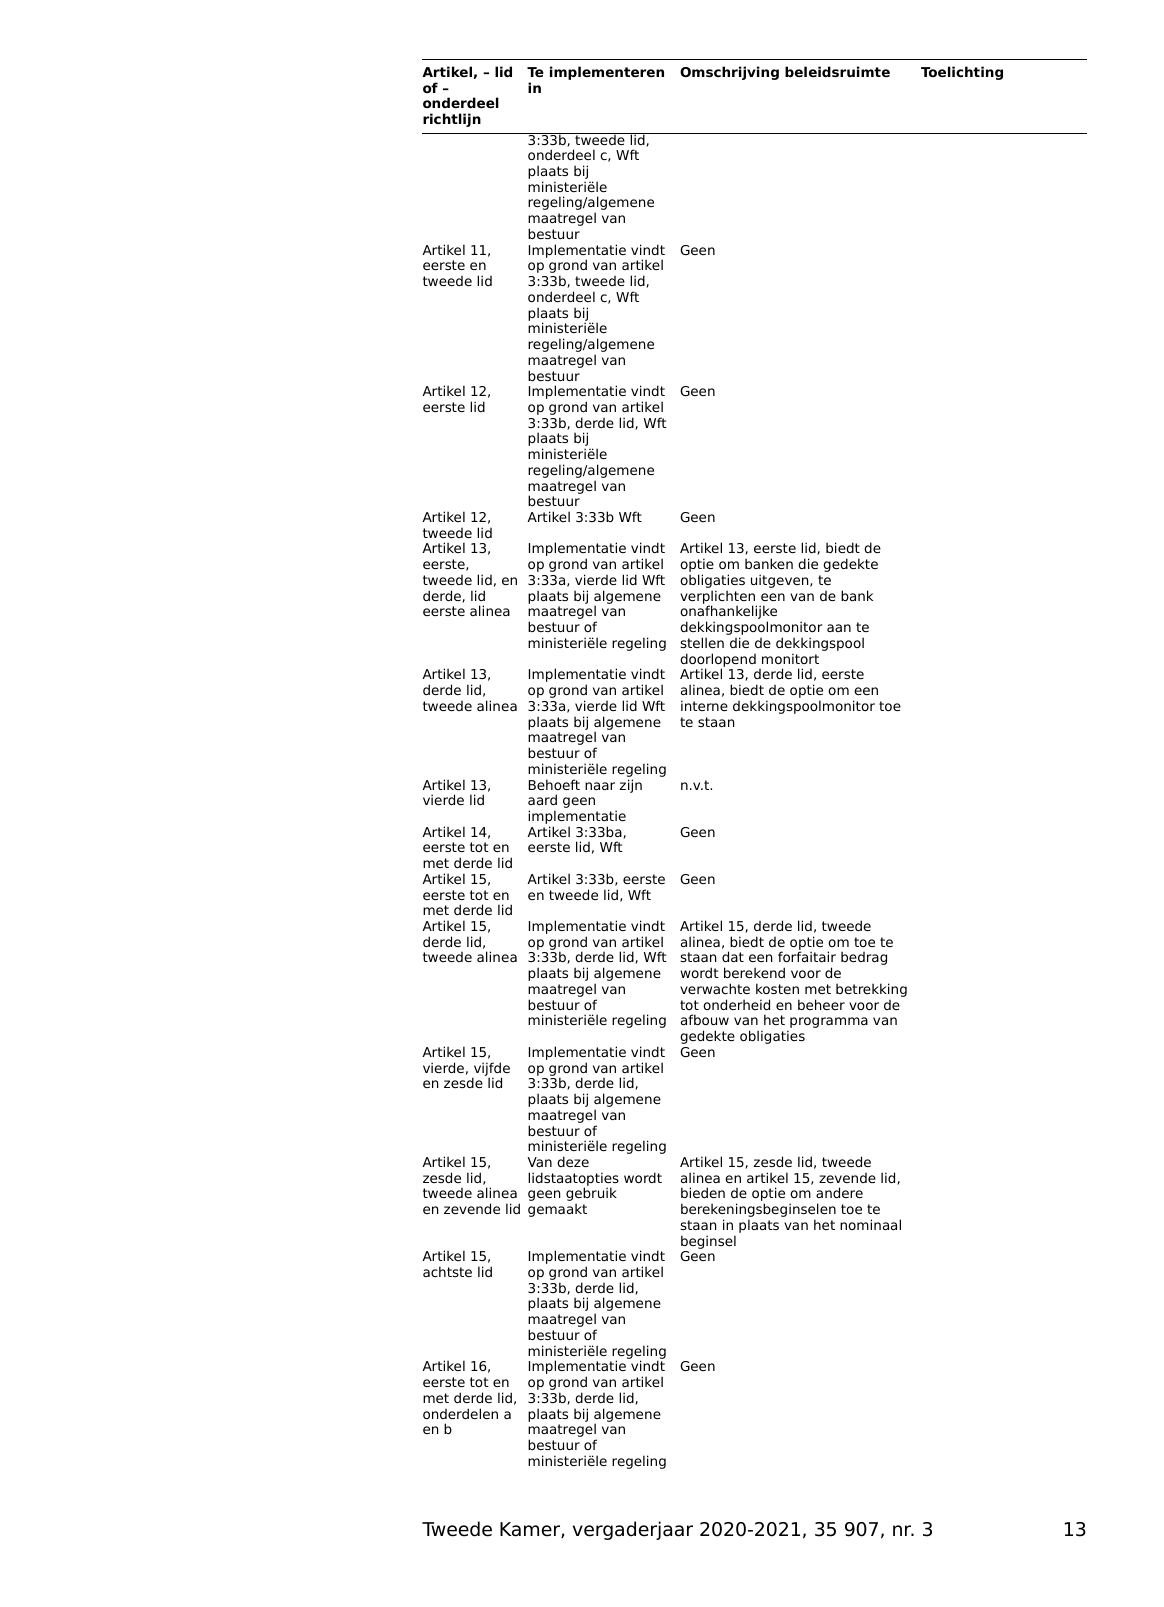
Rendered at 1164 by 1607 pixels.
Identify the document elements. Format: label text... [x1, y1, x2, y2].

table_cell Artikel 15, vierde, vijfde en zesde lid [422, 1045, 521, 1155]
table_cell [915, 1155, 1087, 1249]
table_cell Behoeft naar zijn aard geen implementatie [521, 777, 674, 824]
table_cell Geen [674, 1359, 915, 1469]
table_cell [915, 777, 1087, 824]
table_cell Geen [674, 243, 915, 384]
table_cell Geen [674, 872, 915, 919]
table_cell [915, 667, 1087, 777]
table_header Artikel, – lid of – onderdeel richtlijn [422, 60, 521, 132]
table_cell Artikel 13, vierde lid [422, 777, 521, 824]
table_cell Artikel 3:33ba, eerste lid, Wft [521, 825, 674, 872]
table_cell Artikel 13, derde lid, tweede alinea [422, 667, 521, 777]
table_header Omschrijving beleidsruimte [674, 60, 915, 132]
table_cell [674, 134, 915, 242]
table_cell [915, 872, 1087, 919]
table_cell [915, 1045, 1087, 1155]
table_cell Implementatie vindt op grond van artikel 3:33b, derde lid, Wft plaats bij algemene maatregel van bestuur of ministeriële regeling [521, 919, 674, 1045]
table_cell Geen [674, 1249, 915, 1359]
table_cell 3:33b, tweede lid, onderdeel c, Wft plaats bij ministeriële regeling/algemene maatregel van bestuur [521, 134, 674, 242]
table_cell Artikel 12, tweede lid [422, 510, 521, 541]
table_cell Geen [674, 510, 915, 541]
table_cell [915, 1359, 1087, 1469]
table_cell [915, 1249, 1087, 1359]
table_cell Artikel 3:33b, eerste en tweede lid, Wft [521, 872, 674, 919]
table_cell [915, 825, 1087, 872]
table_cell Van deze lidstaatopties wordt geen gebruik gemaakt [521, 1155, 674, 1249]
table_cell Implementatie vindt op grond van artikel 3:33a, vierde lid Wft plaats bij algemene maatregel van bestuur of ministeriële regeling [521, 667, 674, 777]
table_cell Artikel 15, achtste lid [422, 1249, 521, 1359]
table_cell Artikel 15, derde lid, tweede alinea [422, 919, 521, 1045]
table_cell Implementatie vindt op grond van artikel 3:33b, derde lid, plaats bij algemene maatregel van bestuur of ministeriële regeling [521, 1359, 674, 1469]
table_cell Artikel 14, eerste tot en met derde lid [422, 825, 521, 872]
table_cell [915, 510, 1087, 541]
table_header Toelichting [915, 60, 1087, 132]
table_cell Implementatie vindt op grond van artikel 3:33b, derde lid, plaats bij algemene maatregel van bestuur of ministeriële regeling [521, 1249, 674, 1359]
table_cell Artikel 15, eerste tot en met derde lid [422, 872, 521, 919]
table_cell [915, 243, 1087, 384]
table_header Te implementeren in [521, 60, 674, 132]
table_cell Geen [674, 384, 915, 510]
table_cell Artikel 13, eerste lid, biedt de optie om banken die gedekte obligaties uitgeven, te verplichten een van de bank onafhankelijke dekkingspoolmonitor aan te stellen die de dekkingspool doorlopend monitort [674, 541, 915, 667]
table_cell [915, 541, 1087, 667]
table_cell Artikel 16, eerste tot en met derde lid, onderdelen a en b [422, 1359, 521, 1469]
table_cell [915, 919, 1087, 1045]
table_cell Implementatie vindt op grond van artikel 3:33b, tweede lid, onderdeel c, Wft plaats bij ministeriële regeling/algemene maatregel van bestuur [521, 243, 674, 384]
table_cell Implementatie vindt op grond van artikel 3:33a, vierde lid Wft plaats bij algemene maatregel van bestuur of ministeriële regeling [521, 541, 674, 667]
table_cell Artikel 15, zesde lid, tweede alinea en artikel 15, zevende lid, bieden de optie om andere berekeningsbeginselen toe te staan in plaats van het nominaal beginsel [674, 1155, 915, 1249]
table_cell Implementatie vindt op grond van artikel 3:33b, derde lid, plaats bij algemene maatregel van bestuur of ministeriële regeling [521, 1045, 674, 1155]
table_cell [915, 384, 1087, 510]
table_cell Artikel 3:33b Wft [521, 510, 674, 541]
table_cell n.v.t. [674, 777, 915, 824]
table_cell Artikel 12, eerste lid [422, 384, 521, 510]
table_cell Artikel 13, derde lid, eerste alinea, biedt de optie om een interne dekkingspoolmonitor toe te staan [674, 667, 915, 777]
table_cell Artikel 13, eerste, tweede lid, en derde, lid eerste alinea [422, 541, 521, 667]
table_cell Implementatie vindt op grond van artikel 3:33b, derde lid, Wft plaats bij ministeriële regeling/algemene maatregel van bestuur [521, 384, 674, 510]
table_cell Geen [674, 1045, 915, 1155]
table_cell [915, 134, 1087, 242]
table_cell Artikel 15, zesde lid, tweede alinea en zevende lid [422, 1155, 521, 1249]
table_cell Geen [674, 825, 915, 872]
table_cell Artikel 15, derde lid, tweede alinea, biedt de optie om toe te staan dat een forfaitair bedrag wordt berekend voor de verwachte kosten met betrekking tot onderheid en beheer voor de afbouw van het programma van gedekte obligaties [674, 919, 915, 1045]
table_cell [422, 134, 521, 242]
table_cell Artikel 11, eerste en tweede lid [422, 243, 521, 384]
